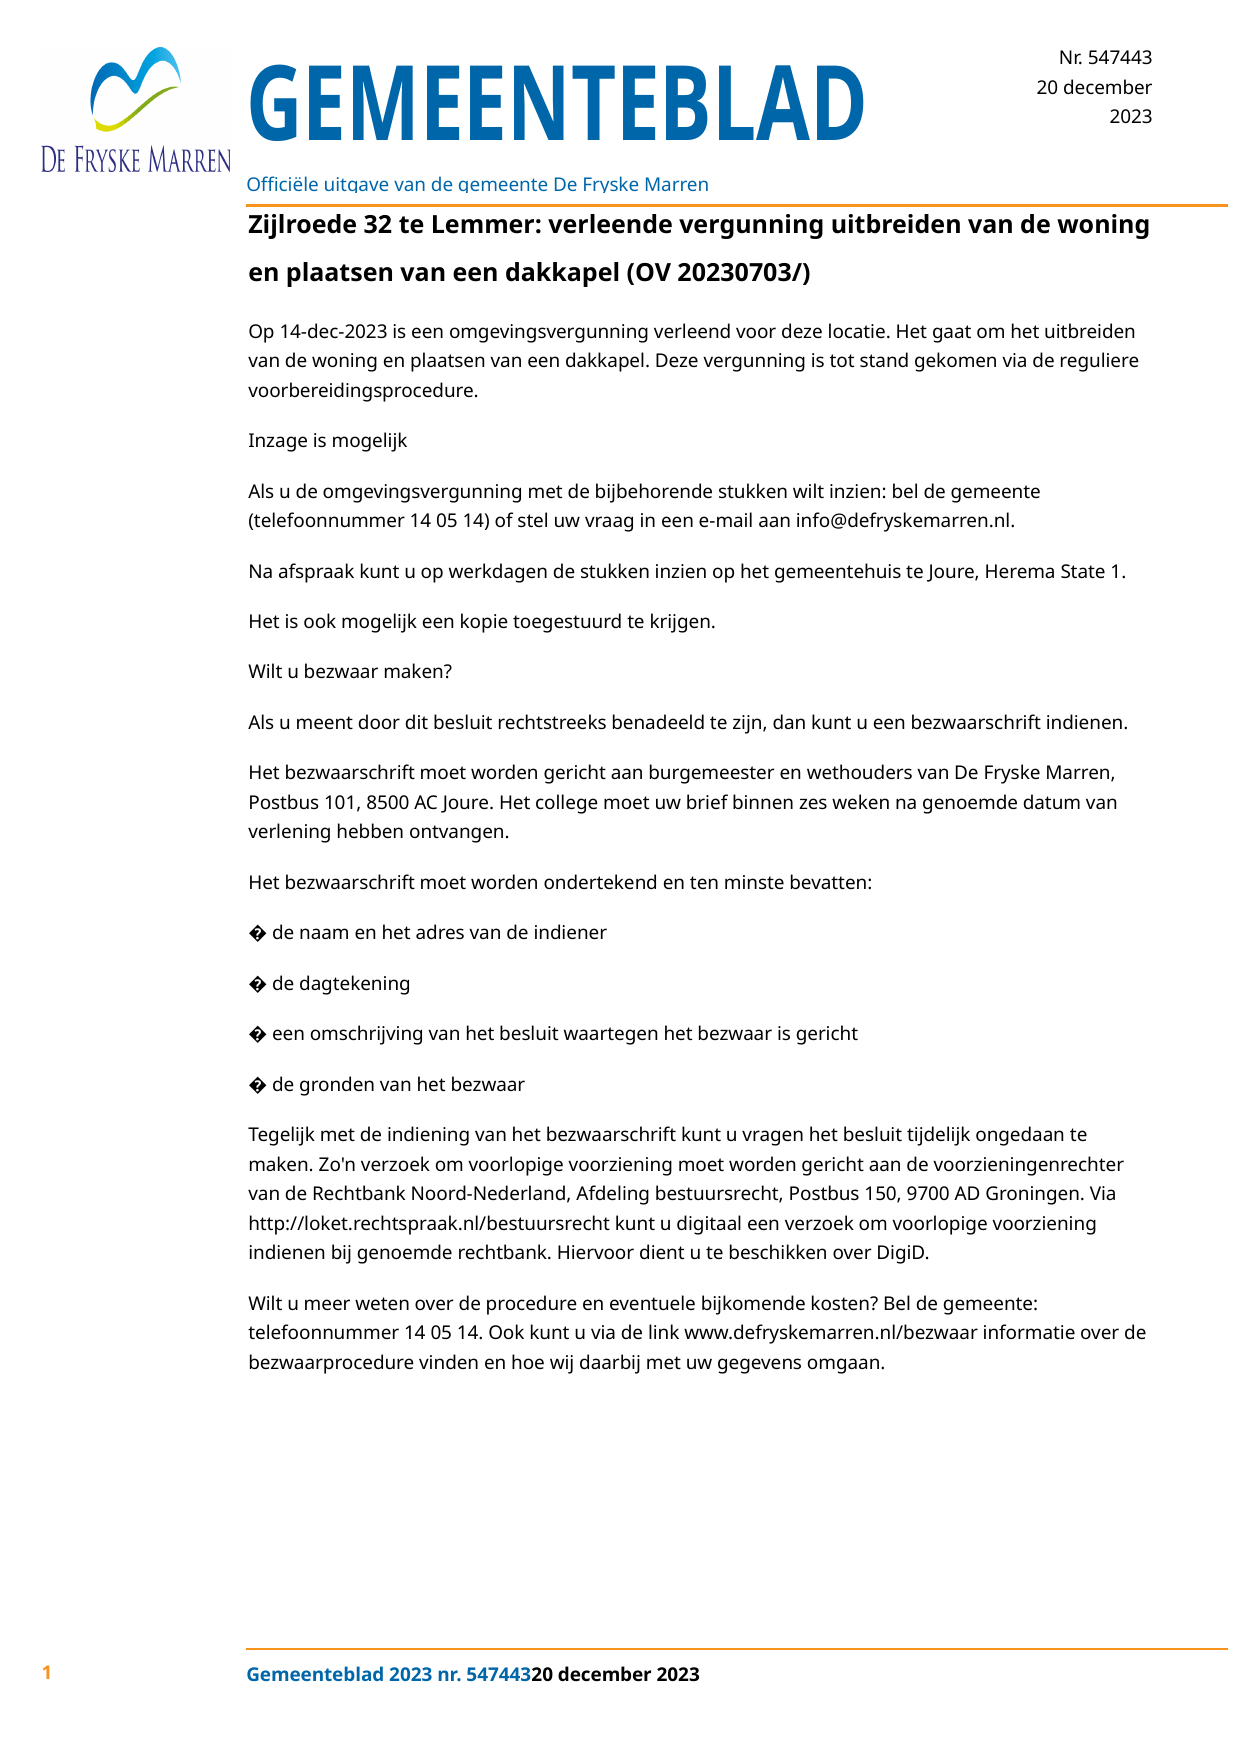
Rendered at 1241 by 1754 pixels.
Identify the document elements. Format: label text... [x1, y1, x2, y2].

text Inzage is mogelijk [248, 427, 1152, 453]
text Na afspraak kunt u op werkdagen de stukken inzien op het gemeentehuis te Joure, Herema State 1. [248, 558, 1152, 584]
text Als u de omgevingsvergunning met de bijbehorende stukken wilt inzien: bel de gemeente (telefoonnummer 14 05 14) of stel uw vraag in een e-mail aan info@defryskemarren.nl. [248, 478, 1152, 533]
text Het is ook mogelijk een kopie toegestuurd te krijgen. [248, 608, 1152, 634]
text Het bezwaarschrift moet worden ondertekend en ten minste bevatten: [248, 869, 1152, 895]
picture [41, 47, 231, 172]
text � de gronden van het bezwaar [248, 1071, 1152, 1097]
text � de naam en het adres van de indiener [248, 919, 1152, 945]
text Het bezwaarschrift moet worden gericht aan burgemeester en wethouders van De Fryske Marren, Postbus 101, 8500 AC Joure. Het college moet uw brief binnen zes weken na genoemde datum van verlening hebben ontvangen. [248, 759, 1152, 844]
text � de dagtekening [248, 970, 1152, 996]
text Als u meent door dit besluit rechtstreeks benadeeld te zijn, dan kunt u een bezwaarschrift indienen. [248, 709, 1152, 735]
text � een omschrijving van het besluit waartegen het bezwaar is gericht [248, 1020, 1152, 1046]
text Tegelijk met de indiening van het bezwaarschrift kunt u vragen het besluit tijdelijk ongedaan te maken. Zo'n verzoek om voorlopige voorziening moet worden gericht aan de voorzieningenrechter van de Rechtbank Noord-Nederland, Afdeling bestuursrecht, Postbus 150, 9700 AD Groningen. Via http://loket.rechtspraak.nl/bestuursrecht kunt u digitaal een verzoek om voorlopige voorziening indienen bij genoemde rechtbank. Hiervoor dient u te beschikken over DigiD. [248, 1121, 1152, 1265]
text Zijlroede 32 te Lemmer: verleende vergunning uitbreiden van de woning en plaatsen van een dakkapel (OV 20230703/) [248, 207, 1152, 288]
text Wilt u bezwaar maken? [248, 659, 1152, 684]
text Op 14-dec-2023 is een omgevingsvergunning verleend voor deze locatie. Het gaat om het uitbreiden van de woning en plaatsen van een dakkapel. Deze vergunning is tot stand gekomen via de reguliere voorbereidingsprocedure. [248, 318, 1152, 403]
text Wilt u meer weten over de procedure en eventuele bijkomende kosten? Bel de gemeente: telefoonnummer 14 05 14. Ook kunt u via de link www.defryskemarren.nl/bezwaar informatie over de bezwaarprocedure vinden en hoe wij daarbij met uw gegevens omgaan. [248, 1290, 1152, 1375]
